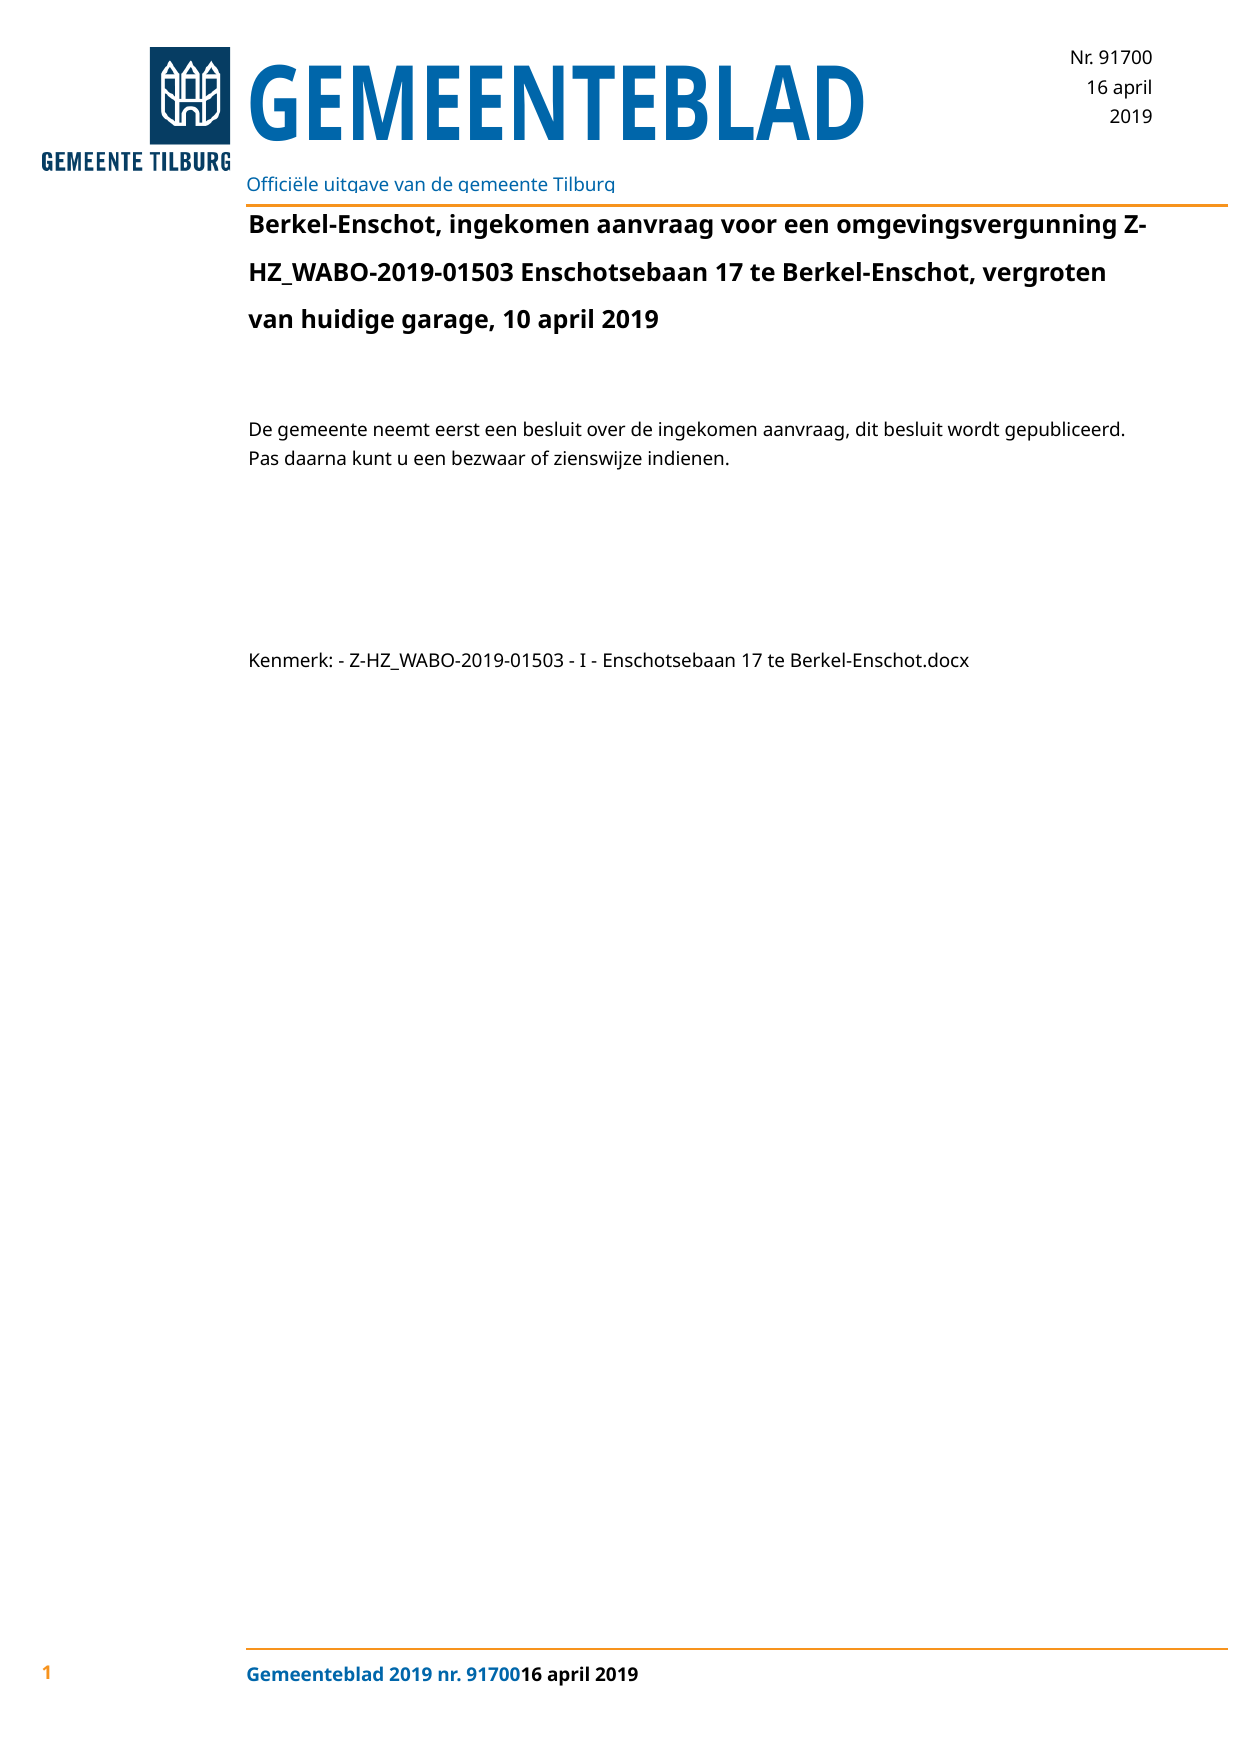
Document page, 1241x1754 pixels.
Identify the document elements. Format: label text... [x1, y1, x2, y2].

text De gemeente neemt eerst een besluit over de ingekomen aanvraag, dit besluit wordt gepubliceerd. Pas daarna kunt u een bezwaar of zienswijze indienen. [248, 416, 1152, 471]
picture [41, 47, 231, 172]
text Kenmerk: - Z-HZ_WABO-2019-01503 - I - Enschotsebaan 17 te Berkel-Enschot.docx [248, 647, 1152, 673]
text Berkel-Enschot, ingekomen aanvraag voor een omgevingsvergunning Z-HZ_WABO-2019-01503 Enschotsebaan 17 te Berkel-Enschot, vergroten van huidige garage, 10 april 2019 [248, 207, 1152, 336]
